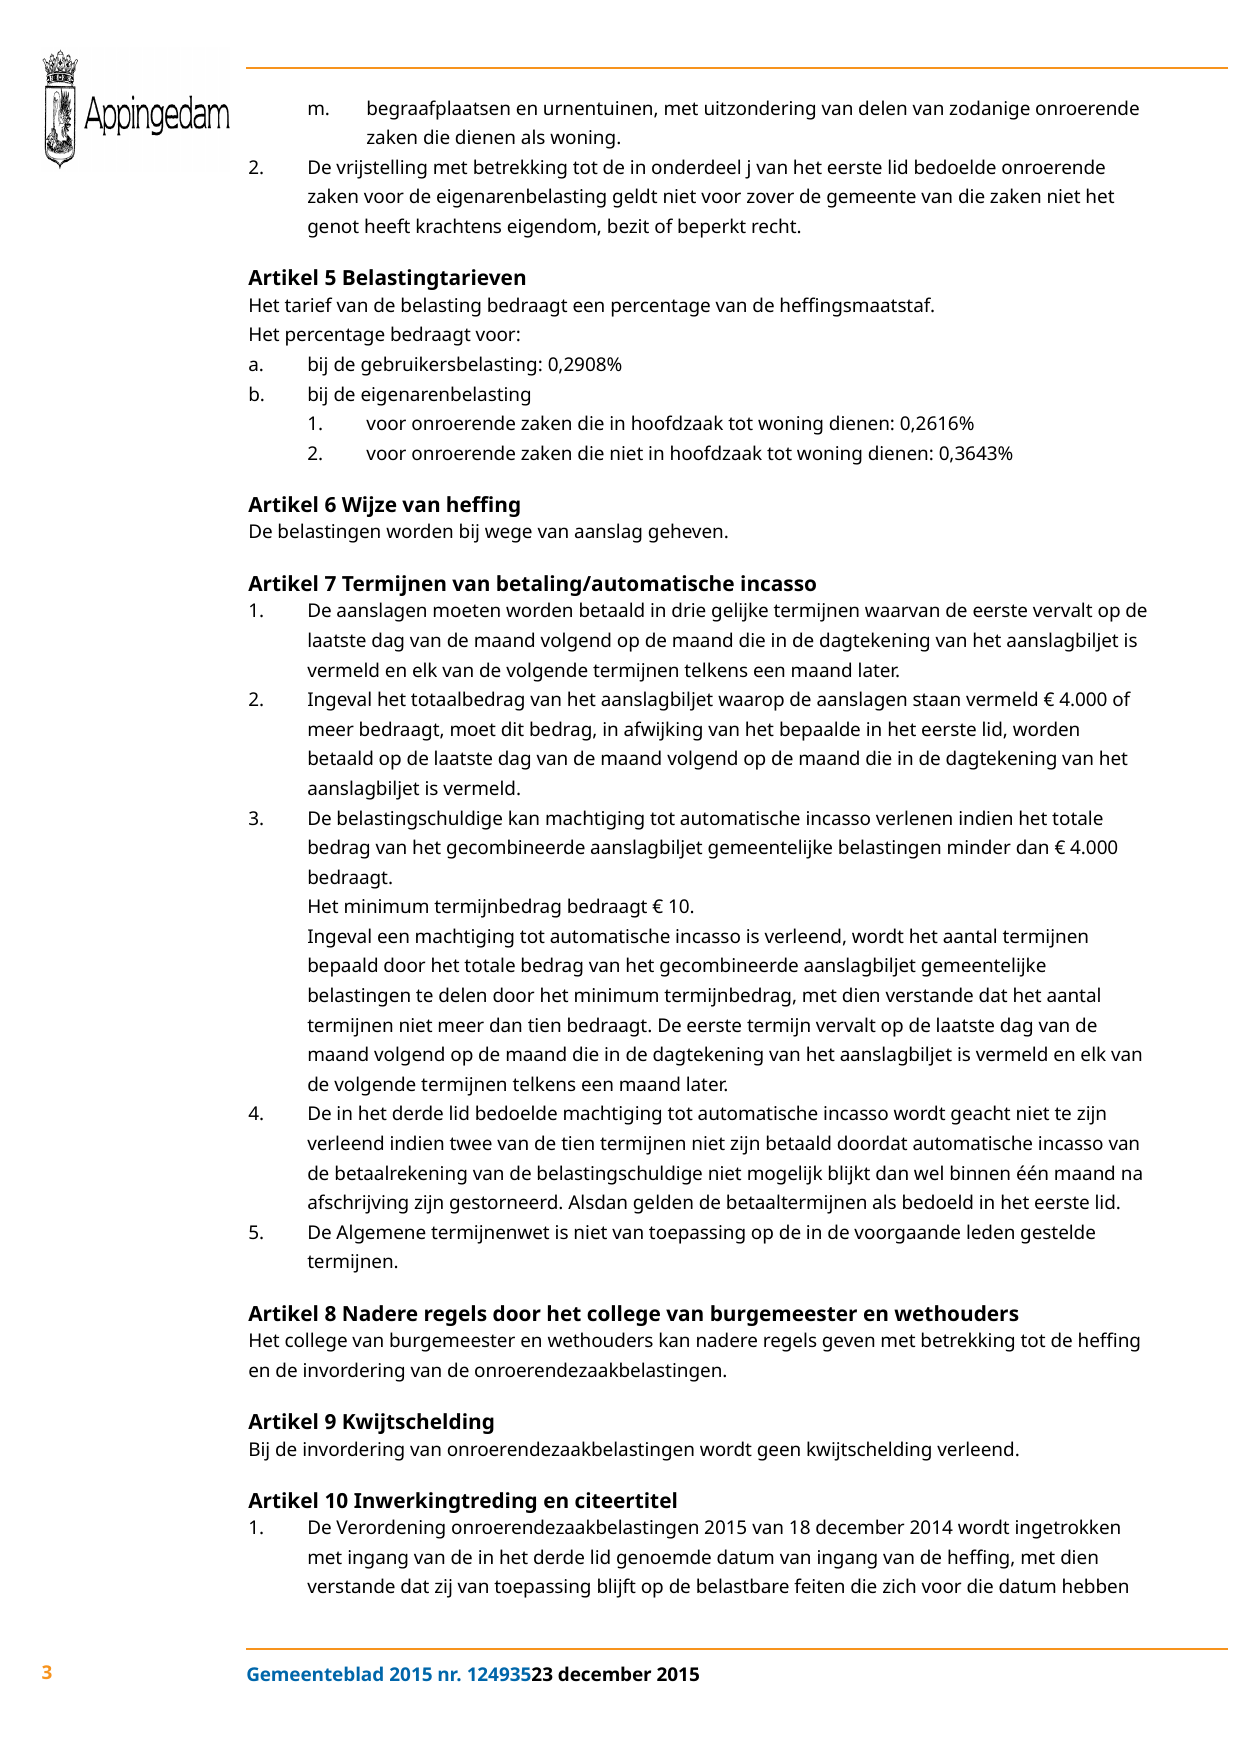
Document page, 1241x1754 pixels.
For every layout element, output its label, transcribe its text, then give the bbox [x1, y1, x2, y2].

list De Algemene termijnenwet is niet van toepassing op de in de voorgaande leden gestelde termijnen. [248, 1219, 1152, 1274]
list De aanslagen moeten worden betaald in drie gelijke termijnen waarvan de eerste vervalt op de laatste dag van de maand volgend op de maand die in de dagtekening van het aanslagbiljet is vermeld en elk van de volgende termijnen telkens een maand later. [248, 598, 1152, 682]
list Ingeval een machtiging tot automatische incasso is verleend, wordt het aantal termijnen bepaald door het totale bedrag van het gecombineerde aanslagbiljet gemeentelijke belastingen te delen door het minimum termijnbedrag, met dien verstande dat het aantal termijnen niet meer dan tien bedraagt. De eerste termijn vervalt op de laatste dag van de maand volgend op de maand die in de dagtekening van het aanslagbiljet is vermeld en elk van de volgende termijnen telkens een maand later. [248, 923, 1152, 1097]
text Artikel 7 Termijnen van betaling/automatische incasso [248, 569, 1152, 598]
text Artikel 10 Inwerkingtreding en citeertitel [248, 1486, 1152, 1514]
list De Verordening onroerendezaakbelastingen 2015 van 18 december 2014 wordt ingetrokken met ingang van de in het derde lid genoemde datum van ingang van de heffing, met dien verstande dat zij van toepassing blijft op de belastbare feiten die zich voor die datum hebben [248, 1514, 1152, 1599]
text Het percentage bedraagt voor: [248, 322, 1152, 347]
list De belastingschuldige kan machtiging tot automatische incasso verlenen indien het totale bedrag van het gecombineerde aanslagbiljet gemeentelijke belastingen minder dan € 4.000 bedraagt. [248, 805, 1152, 889]
text Artikel 5 Belastingtarieven [248, 263, 1152, 292]
text Artikel 8 Nadere regels door het college van burgemeester en wethouders [248, 1299, 1152, 1327]
list Ingeval het totaalbedrag van het aanslagbiljet waarop de aanslagen staan vermeld € 4.000 of meer bedraagt, moet dit bedrag, in afwijking van het bepaalde in het eerste lid, worden betaald op de laatste dag van de maand volgend op de maand die in de dagtekening van het aanslagbiljet is vermeld. [248, 686, 1152, 801]
list bij de gebruikersbelasting: 0,2908% [248, 351, 1152, 377]
list De in het derde lid bedoelde machtiging tot automatische incasso wordt geacht niet te zijn verleend indien twee van de tien termijnen niet zijn betaald doordat automatische incasso van de betaalrekening van de belastingschuldige niet mogelijk blijkt dan wel binnen één maand na afschrijving zijn gestorneerd. Alsdan gelden de betaaltermijnen als bedoeld in het eerste lid. [248, 1101, 1152, 1215]
list voor onroerende zaken die niet in hoofdzaak tot woning dienen: 0,3643% [307, 440, 1152, 466]
text De belastingen worden bij wege van aanslag geheven. [248, 519, 1152, 544]
list Het minimum termijnbedrag bedraagt € 10. [248, 893, 1152, 919]
text Artikel 6 Wijze van heffing [248, 490, 1152, 519]
text Het college van burgemeester en wethouders kan nadere regels geven met betrekking tot de heffing en de invordering van de onroerendezaakbelastingen. [248, 1327, 1152, 1383]
list voor onroerende zaken die in hoofdzaak tot woning dienen: 0,2616% [307, 410, 1152, 436]
text Bij de invordering van onroerendezaakbelastingen wordt geen kwijtschelding verleend. [248, 1436, 1152, 1461]
list bij de eigenarenbelasting [248, 381, 1152, 406]
list De vrijstelling met betrekking tot de in onderdeel j van het eerste lid bedoelde onroerende zaken voor de eigenarenbelasting geldt niet voor zover de gemeente van die zaken niet het genot heeft krachtens eigendom, bezit of beperkt recht. [248, 154, 1152, 239]
text Artikel 9 Kwijtschelding [248, 1407, 1152, 1436]
picture [41, 47, 231, 172]
list begraafplaatsen en urnentuinen, met uitzondering van delen van zodanige onroerende zaken die dienen als woning. [307, 95, 1152, 150]
text Het tarief van de belasting bedraagt een percentage van de heffingsmaatstaf. [248, 292, 1152, 318]
